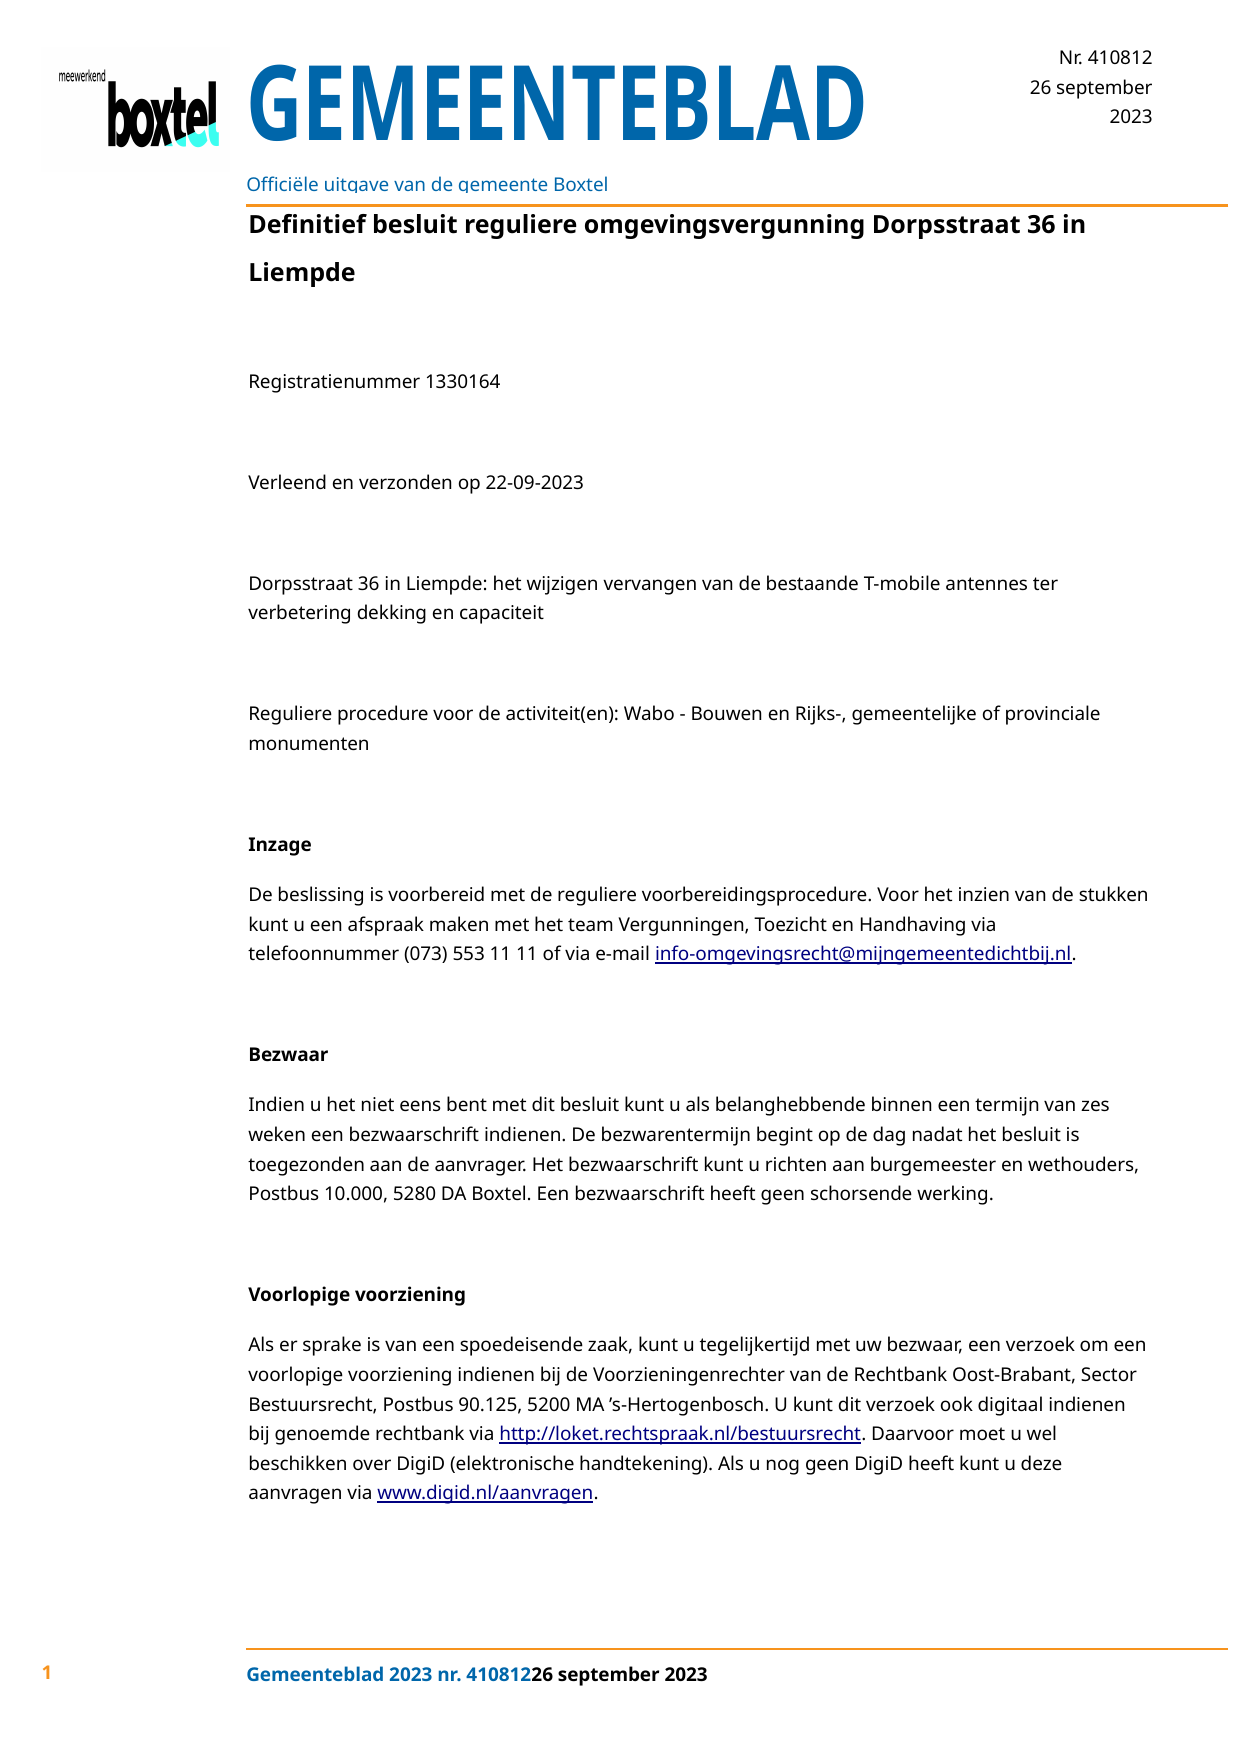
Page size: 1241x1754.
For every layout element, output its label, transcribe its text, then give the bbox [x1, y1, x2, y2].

text Bezwaar [248, 1041, 1152, 1067]
text Indien u het niet eens bent met dit besluit kunt u als belanghebbende binnen een termijn van zes weken een bezwaarschrift indienen. De bezwarentermijn begint op de dag nadat het besluit is toegezonden aan de aanvrager. Het bezwaarschrift kunt u richten aan burgemeester en wethouders, Postbus 10.000, 5280 DA Boxtel. Een bezwaarschrift heeft geen schorsende werking. [248, 1092, 1152, 1206]
text Registratienummer 1330164 [248, 368, 1152, 394]
text Dorpsstraat 36 in Liempde: het wijzigen vervangen van de bestaande T-mobile antennes ter verbetering dekking en capaciteit [248, 570, 1152, 625]
picture [41, 47, 231, 172]
text Voorlopige voorziening [248, 1281, 1152, 1307]
text Definitief besluit reguliere omgevingsvergunning Dorpsstraat 36 in Liempde [248, 207, 1152, 288]
text Inzage [248, 831, 1152, 857]
text Als er sprake is van een spoedeisende zaak, kunt u tegelijkertijd met uw bezwaar, een verzoek om een voorlopige voorziening indienen bij de Voorzieningenrechter van de Rechtbank Oost-Brabant, Sector Bestuursrecht, Postbus 90.125, 5200 MA ’s-Hertogenbosch. U kunt dit verzoek ook digitaal indienen bij genoemde rechtbank via http://loket.rechtspraak.nl/bestuursrecht. Daarvoor moet u wel beschikken over DigiD (elektronische handtekening). Als u nog geen DigiD heeft kunt u deze aanvragen via www.digid.nl/aanvragen. [248, 1332, 1152, 1505]
text De beslissing is voorbereid met de reguliere voorbereidingsprocedure. Voor het inzien van de stukken kunt u een afspraak maken met het team Vergunningen, Toezicht en Handhaving via telefoonnummer (073) 553 11 11 of via e-mail info-omgevingsrecht@mijngemeentedichtbij.nl. [248, 881, 1152, 966]
text Verleend en verzonden op 22-09-2023 [248, 469, 1152, 495]
text Reguliere procedure voor de activiteit(en): Wabo - Bouwen en Rijks-, gemeentelijke of provinciale monumenten [248, 700, 1152, 756]
